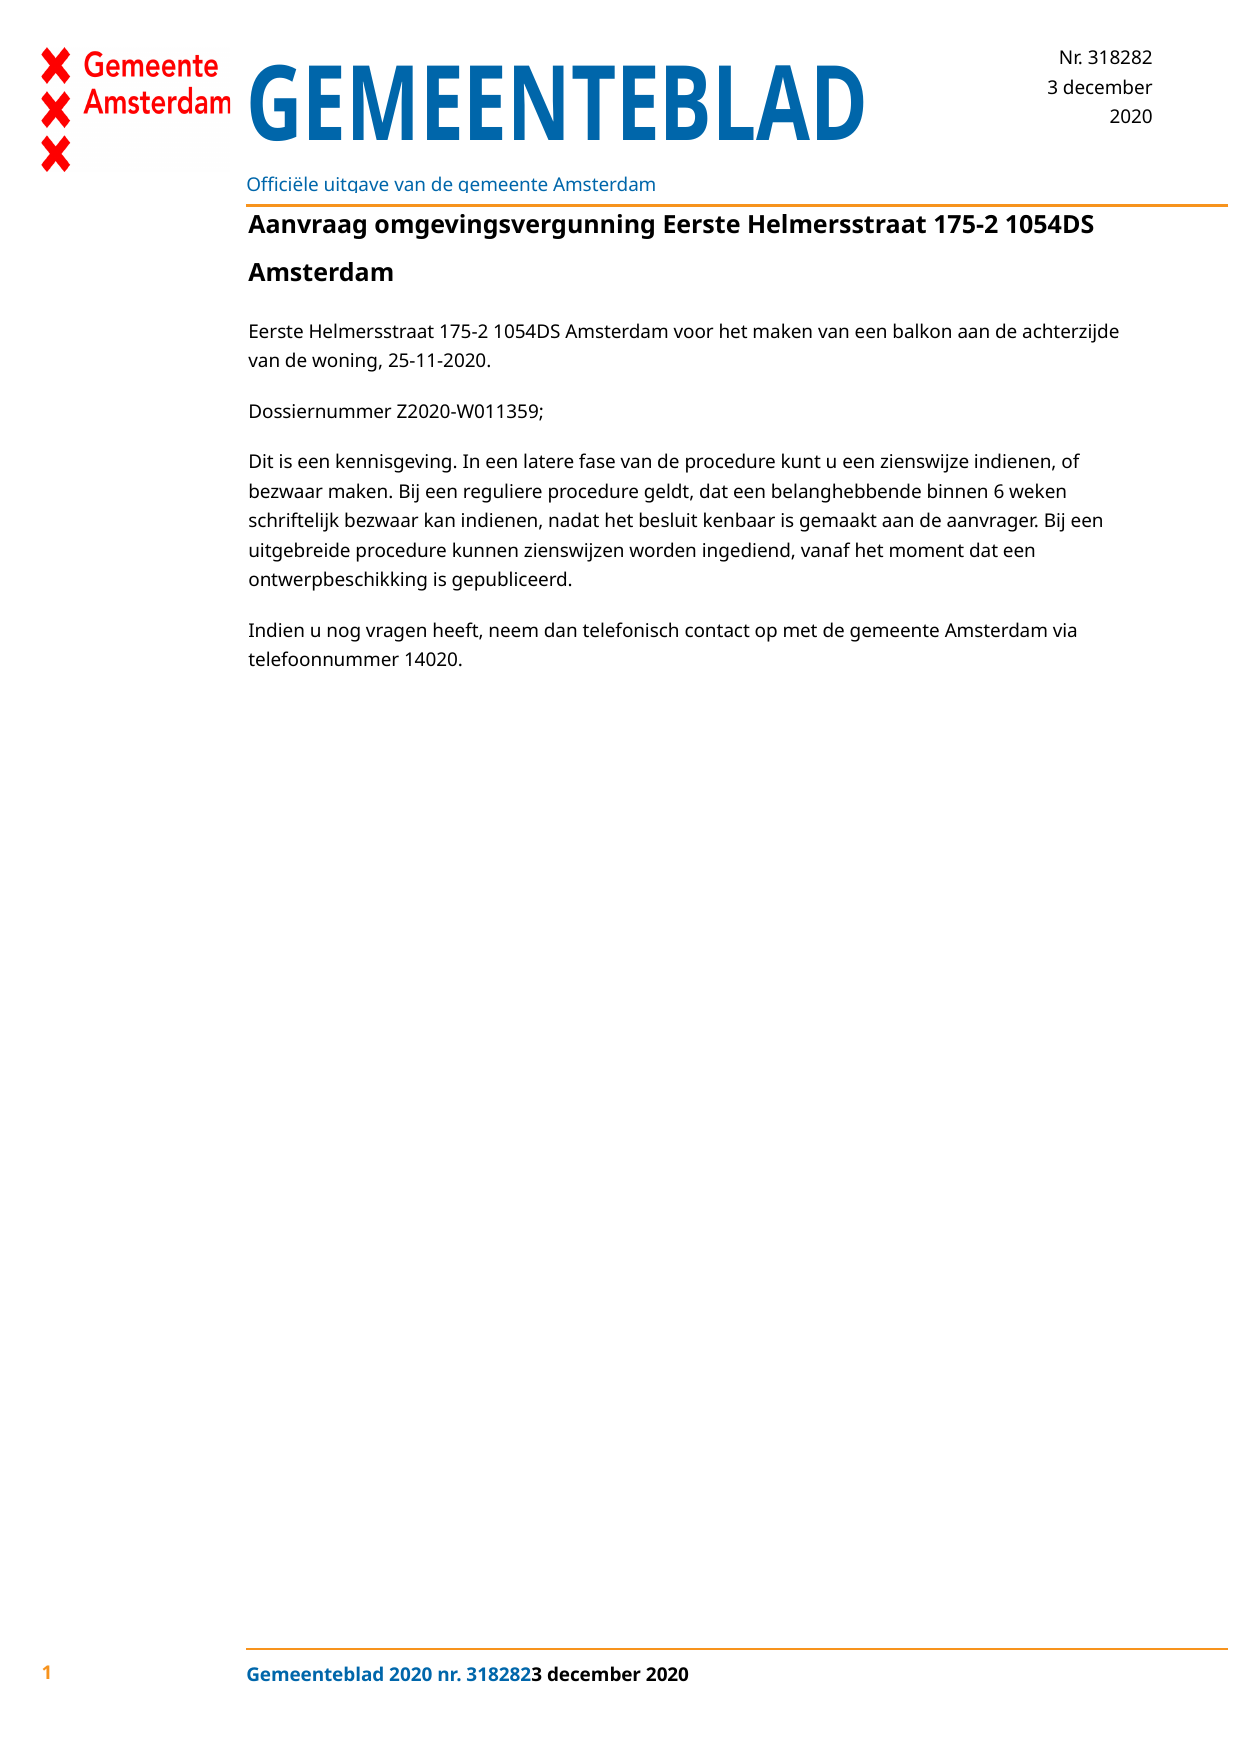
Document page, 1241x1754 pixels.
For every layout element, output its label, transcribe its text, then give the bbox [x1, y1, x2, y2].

text Dossiernummer Z2020-W011359; [248, 398, 1152, 424]
text Dit is een kennisgeving. In een latere fase van de procedure kunt u een zienswijze indienen, of bezwaar maken. Bij een reguliere procedure geldt, dat een belanghebbende binnen 6 weken schriftelijk bezwaar kan indienen, nadat het besluit kenbaar is gemaakt aan de aanvrager. Bij een uitgebreide procedure kunnen zienswijzen worden ingediend, vanaf het moment dat een ontwerpbeschikking is gepubliceerd. [248, 448, 1152, 592]
text Aanvraag omgevingsvergunning Eerste Helmersstraat 175-2 1054DS Amsterdam [248, 207, 1152, 288]
picture [41, 47, 231, 172]
text Indien u nog vragen heeft, neem dan telefonisch contact op met de gemeente Amsterdam via telefoonnummer 14020. [248, 617, 1152, 672]
text Eerste Helmersstraat 175-2 1054DS Amsterdam voor het maken van een balkon aan de achterzijde van de woning, 25-11-2020. [248, 318, 1152, 373]
